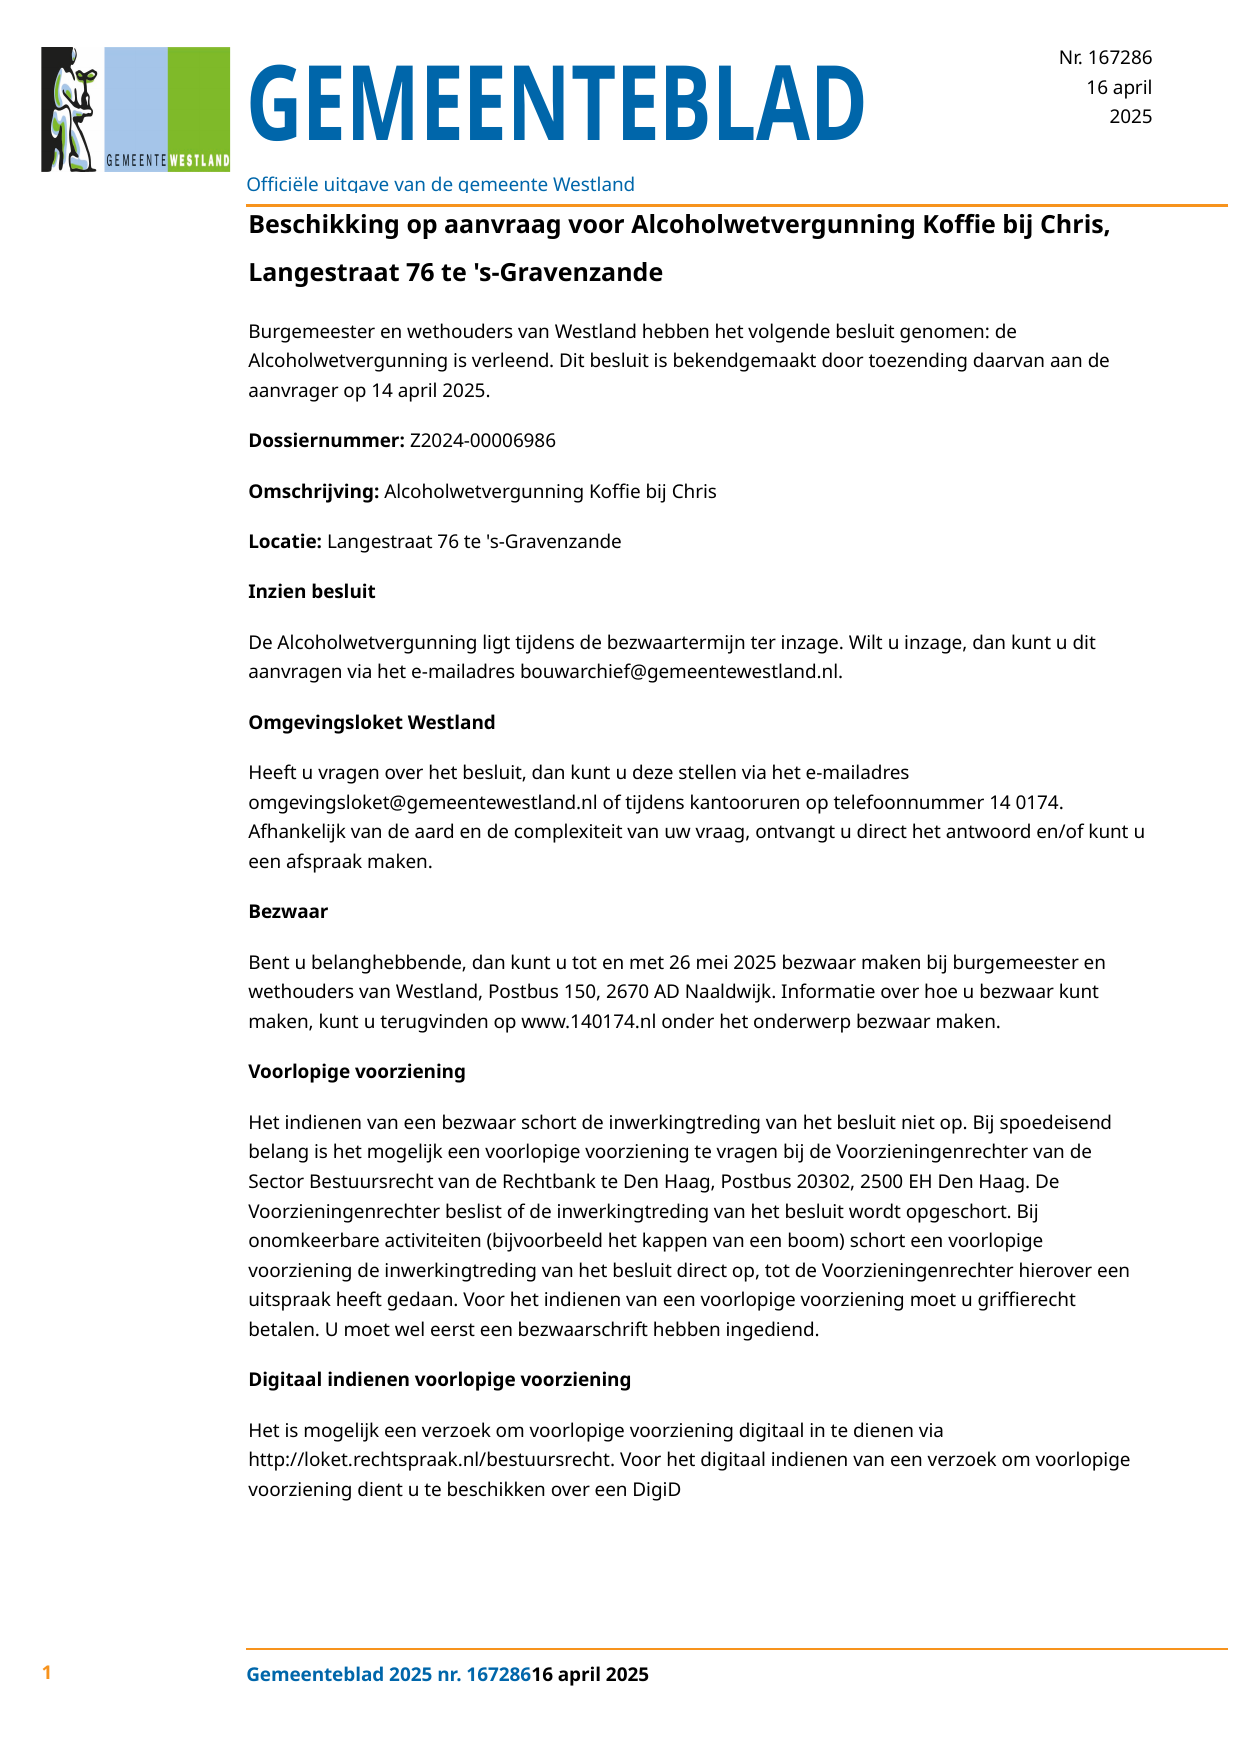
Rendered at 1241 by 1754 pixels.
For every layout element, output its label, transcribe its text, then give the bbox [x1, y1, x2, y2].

text Dossiernummer: Z2024-00006986 [248, 427, 1152, 453]
text Heeft u vragen over het besluit, dan kunt u deze stellen via het e-mailadres omgevingsloket@gemeentewestland.nl of tijdens kantooruren op telefoonnummer 14 0174. Afhankelijk van de aard en de complexiteit van uw vraag, ontvangt u direct het antwoord en/of kunt u een afspraak maken. [248, 759, 1152, 874]
text Bent u belanghebbende, dan kunt u tot en met 26 mei 2025 bezwaar maken bij burgemeester en wethouders van Westland, Postbus 150, 2670 AD Naaldwijk. Informatie over hoe u bezwaar kunt maken, kunt u terugvinden op www.140174.nl onder het onderwerp bezwaar maken. [248, 949, 1152, 1034]
text Beschikking op aanvraag voor Alcoholwetvergunning Koffie bij Chris, Langestraat 76 te 's-Gravenzande [248, 207, 1152, 288]
text Inzien besluit [248, 579, 1152, 604]
text Omschrijving: Alcoholwetvergunning Koffie bij Chris [248, 478, 1152, 504]
text Burgemeester en wethouders van Westland hebben het volgende besluit genomen: de Alcoholwetvergunning is verleend. Dit besluit is bekendgemaakt door toezending daarvan aan de aanvrager op 14 april 2025. [248, 318, 1152, 403]
picture [41, 47, 231, 172]
text De Alcoholwetvergunning ligt tijdens de bezwaartermijn ter inzage. Wilt u inzage, dan kunt u dit aanvragen via het e-mailadres bouwarchief@gemeentewestland.nl. [248, 629, 1152, 684]
text Bezwaar [248, 899, 1152, 924]
text Voorlopige voorziening [248, 1059, 1152, 1084]
text Het is mogelijk een verzoek om voorlopige voorziening digitaal in te dienen via http://loket.rechtspraak.nl/bestuursrecht. Voor het digitaal indienen van een verzoek om voorlopige voorziening dient u te beschikken over een DigiD [248, 1417, 1152, 1502]
text Het indienen van een bezwaar schort de inwerkingtreding van het besluit niet op. Bij spoedeisend belang is het mogelijk een voorlopige voorziening te vragen bij de Voorzieningenrechter van de Sector Bestuursrecht van de Rechtbank te Den Haag, Postbus 20302, 2500 EH Den Haag. De Voorzieningenrechter beslist of de inwerkingtreding van het besluit wordt opgeschort. Bij onomkeerbare activiteiten (bijvoorbeeld het kappen van een boom) schort een voorlopige voorziening de inwerkingtreding van het besluit direct op, tot de Voorzieningenrechter hierover een uitspraak heeft gedaan. Voor het indienen van een voorlopige voorziening moet u griffierecht betalen. U moet wel eerst een bezwaarschrift hebben ingediend. [248, 1109, 1152, 1342]
text Locatie: Langestraat 76 te 's-Gravenzande [248, 528, 1152, 554]
text Digitaal indienen voorlopige voorziening [248, 1367, 1152, 1392]
text Omgevingsloket Westland [248, 709, 1152, 735]
